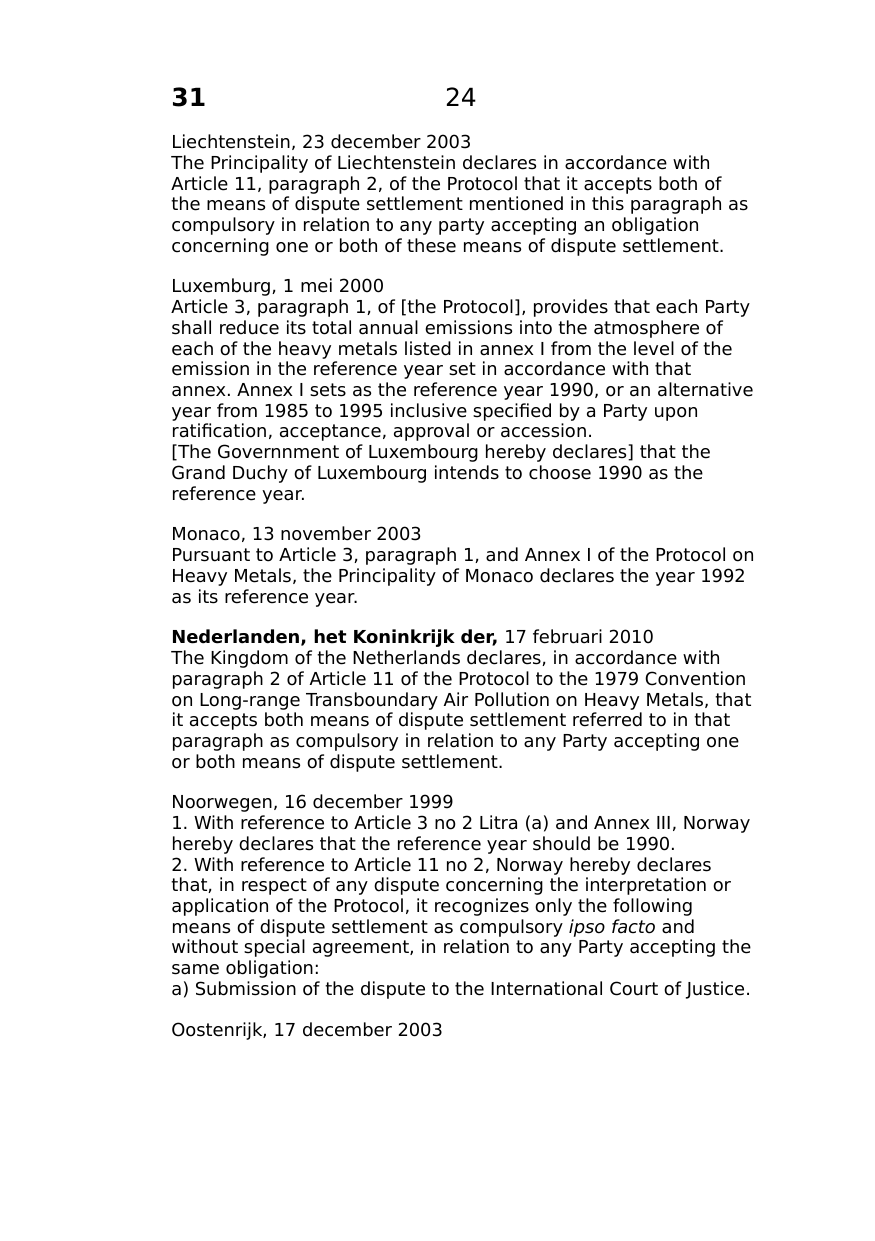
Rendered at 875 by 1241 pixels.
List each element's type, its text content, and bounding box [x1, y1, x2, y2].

text 2. With reference to Article 11 no 2, Norway hereby declares that, in respect of any dispute concerning the interpretation or application of the Protocol, it recognizes only the following means of dispute settlement as compulsory ipso facto and without special agreement, in relation to any Party accepting the same obligation: [171, 854, 756, 979]
text The Kingdom of the Netherlands declares, in accordance with paragraph 2 of Article 11 of the Protocol to the 1979 Convention on Long-range Transboundary Air Pollution on Heavy Metals, that it accepts both means of dispute settlement referred to in that paragraph as compulsory in relation to any Party accepting one or both means of dispute settlement. [171, 648, 756, 772]
text Pursuant to Article 3, paragraph 1, and Annex I of the Protocol on Heavy Metals, the Principality of Monaco declares the year 1992 as its reference year. [171, 545, 756, 607]
text Noorwegen, 16 december 1999 [171, 792, 756, 813]
text Monaco, 13 november 2003 [171, 524, 756, 545]
text The Principality of Liechtenstein declares in accordance with Article 11, paragraph 2, of the Protocol that it accepts both of the means of dispute settlement mentioned in this paragraph as compulsory in relation to any party accepting an obligation concerning one or both of these means of dispute settlement. [171, 153, 756, 256]
text 1. With reference to Article 3 no 2 Litra (a) and Annex III, Norway hereby declares that the reference year should be 1990. [171, 813, 756, 854]
text Nederlanden, het Koninkrijk der, 17 februari 2010 [171, 627, 756, 648]
text [The Governnment of Luxembourg hereby declares] that the Grand Duchy of Luxembourg intends to choose 1990 as the reference year. [171, 442, 756, 504]
text a) Submission of the dispute to the International Court of Justice. [171, 979, 756, 999]
text Liechtenstein, 23 december 2003 [171, 132, 756, 153]
text Article 3, paragraph 1, of [the Protocol], provides that each Party shall reduce its total annual emissions into the atmosphere of each of the heavy metals listed in annex I from the level of the emission in the reference year set in accordance with that annex. Annex I sets as the reference year 1990, or an alternative year from 1985 to 1995 inclusive specified by a Party upon ratification, acceptance, approval or accession. [171, 297, 756, 442]
text Oostenrijk, 17 december 2003 [171, 1019, 756, 1040]
text Luxemburg, 1 mei 2000 [171, 276, 756, 297]
